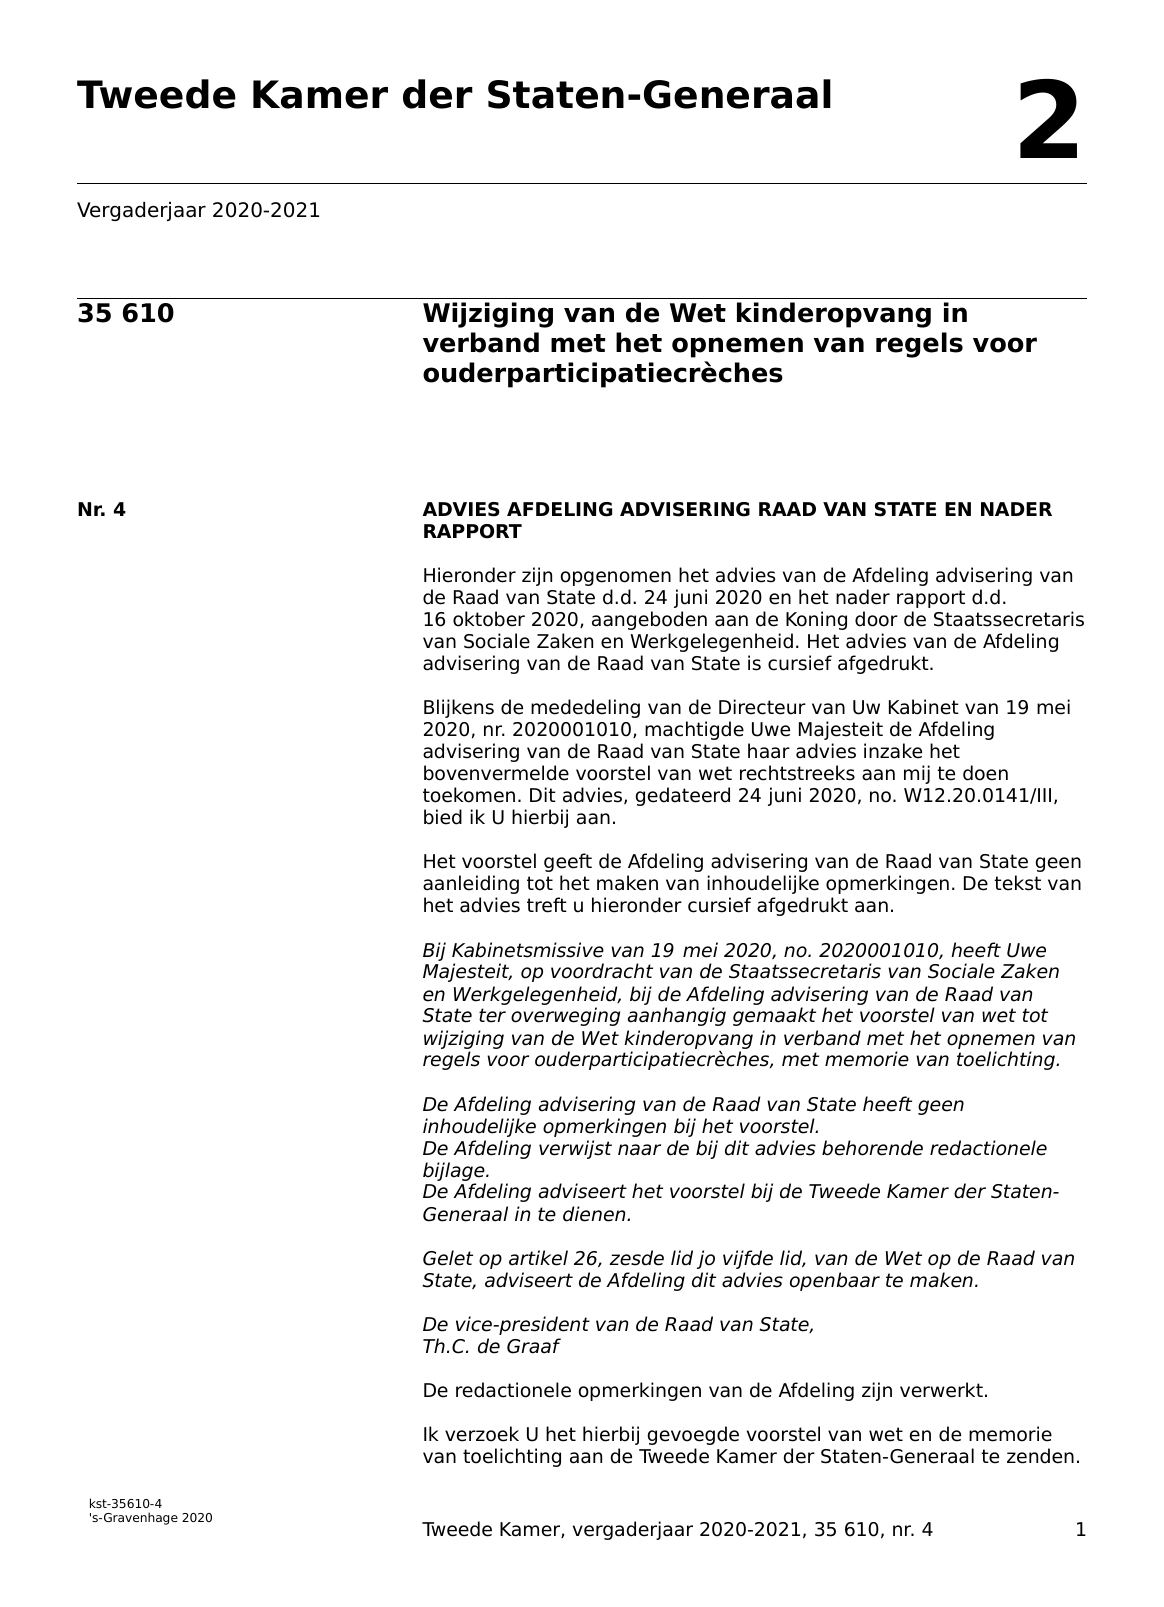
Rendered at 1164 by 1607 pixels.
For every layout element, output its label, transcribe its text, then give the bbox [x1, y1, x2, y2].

subtitle Nr. 4 ADVIES AFDELING ADVISERING RAAD VAN STATE EN NADER RAPPORT [77, 499, 1087, 543]
text De Afdeling adviseert het voorstel bij de Tweede Kamer der Staten-Generaal in te dienen. [422, 1181, 1087, 1225]
text Th.C. de Graaf [422, 1336, 1087, 1358]
text kst-35610-4 [88, 1497, 323, 1511]
table_header 2 [886, 59, 1087, 183]
text De Afdeling advisering van de Raad van State heeft geen inhoudelijke opmerkingen bij het voorstel. [422, 1093, 1087, 1137]
table_cell Vergaderjaar 2020-2021 [77, 184, 1087, 298]
text 's-Gravenhage 2020 [88, 1511, 323, 1525]
text Hieronder zijn opgenomen het advies van de Afdeling advisering van de Raad van State d.d. 24 juni 2020 en het nader rapport d.d. 16 oktober 2020, aangeboden aan de Koning door de Staatssecretaris van Sociale Zaken en Werkgelegenheid. Het advies van de Afdeling advisering van de Raad van State is cursief afgedrukt. [422, 565, 1087, 675]
text De Afdeling verwijst naar de bij dit advies behorende redactionele bijlage. [422, 1137, 1087, 1181]
text Ik verzoek U het hierbij gevoegde voorstel van wet en de memorie van toelichting aan de Tweede Kamer der Staten-Generaal te zenden. [422, 1424, 1087, 1468]
text Gelet op artikel 26, zesde lid jo vijfde lid, van de Wet op de Raad van State, adviseert de Afdeling dit advies openbaar te maken. [422, 1248, 1087, 1292]
text Het voorstel geeft de Afdeling advisering van de Raad van State geen aanleiding tot het maken van inhoudelijke opmerkingen. De tekst van het advies treft u hieronder cursief afgedrukt aan. [422, 851, 1087, 917]
text De redactionele opmerkingen van de Afdeling zijn verwerkt. [422, 1380, 1087, 1402]
text De vice-president van de Raad van State, [422, 1314, 1087, 1336]
text Bij Kabinetsmissive van 19 mei 2020, no. 2020001010, heeft Uwe Majesteit, op voordracht van de Staatssecretaris van Sociale Zaken en Werkgelegenheid, bij de Afdeling advisering van de Raad van State ter overweging aanhangig gemaakt het voorstel van wet tot wijziging van de Wet kinderopvang in verband met het opnemen van regels voor ouderparticipatiecrèches, met memorie van toelichting. [422, 939, 1087, 1071]
table_header Tweede Kamer der Staten-Generaal [77, 59, 886, 183]
text Blijkens de mededeling van de Directeur van Uw Kabinet van 19 mei 2020, nr. 2020001010, machtigde Uwe Majesteit de Afdeling advisering van de Raad van State haar advies inzake het bovenvermelde voorstel van wet rechtstreeks aan mij te doen toekomen. Dit advies, gedateerd 24 juni 2020, no. W12.20.0141/III, bied ik U hierbij aan. [422, 697, 1087, 829]
subtitle 35 610 Wijziging van de Wet kinderopvang in verband met het opnemen van regels voor ouderparticipatiecrèches [77, 299, 1087, 388]
